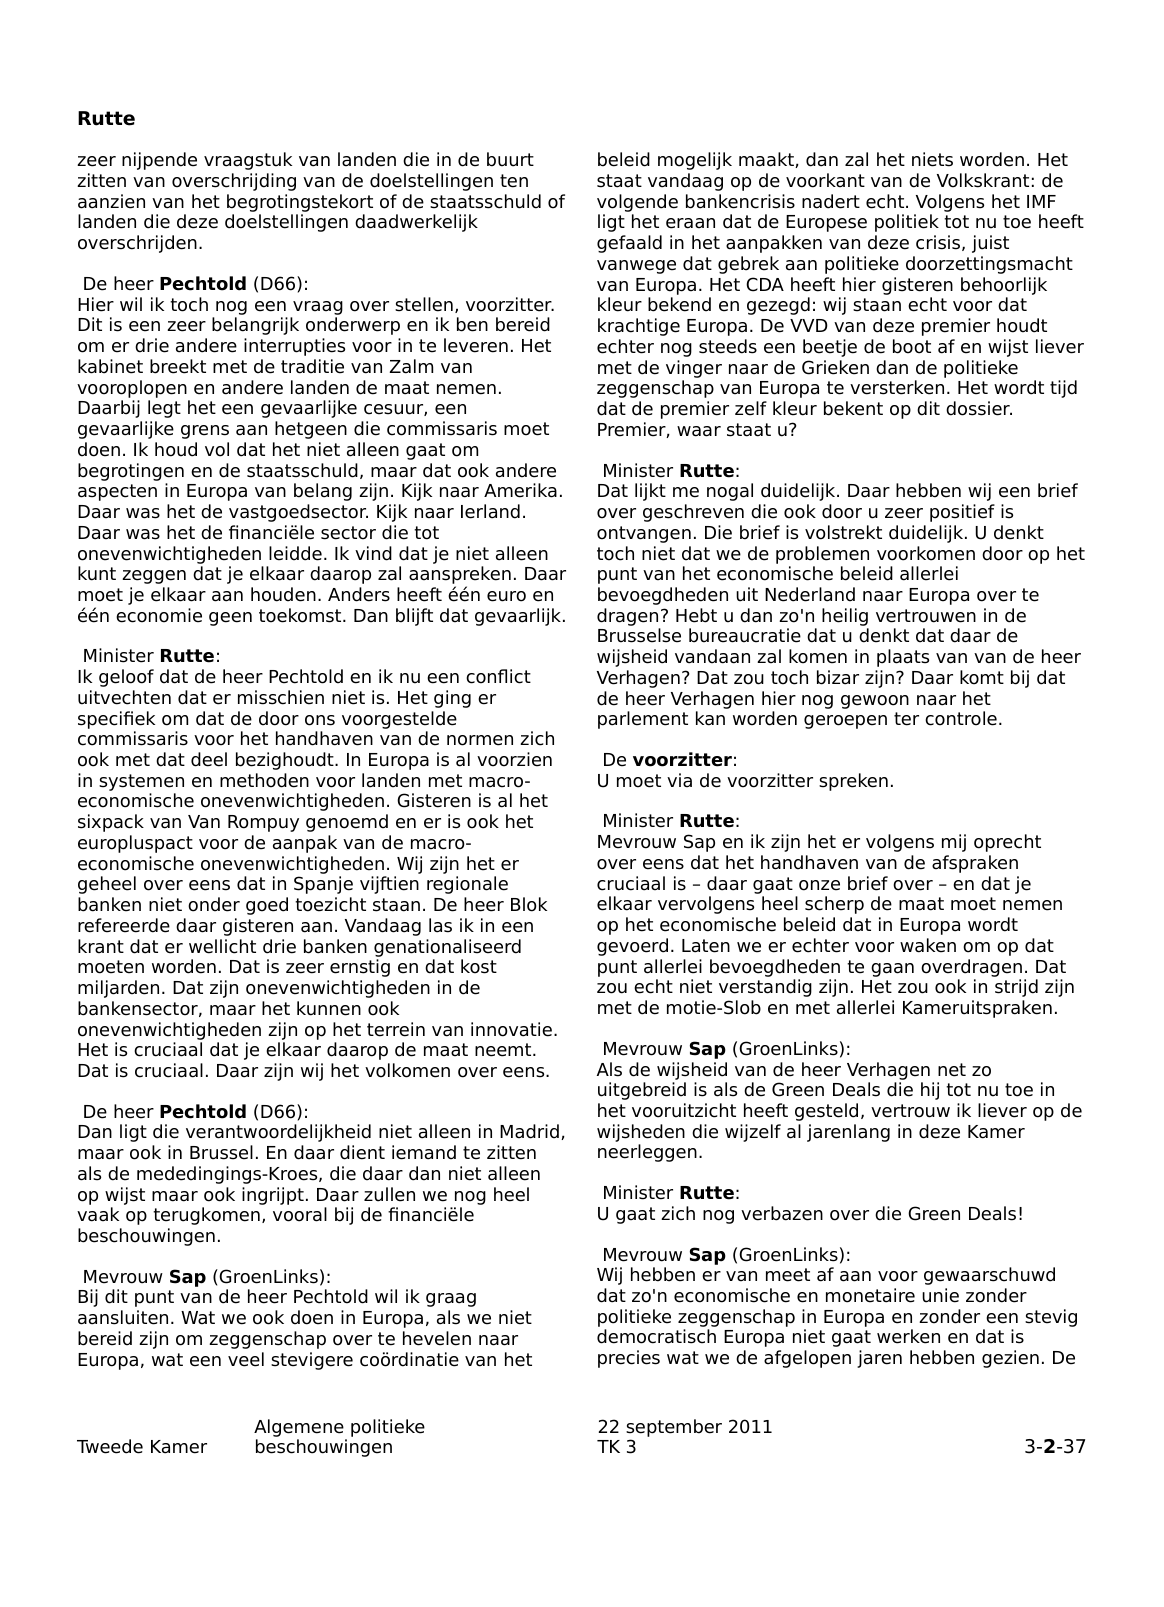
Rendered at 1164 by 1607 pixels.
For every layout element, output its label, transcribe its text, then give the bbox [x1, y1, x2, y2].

text Wij hebben er van meet af aan voor gewaarschuwd dat zo'n economische en monetaire unie zonder politieke zeggenschap in Europa en zonder een stevig democratisch Europa niet gaat werken en dat is precies wat we de afgelopen jaren hebben gezien. De [596, 1265, 1087, 1369]
text U gaat zich nog verbazen over die Green Deals! [596, 1204, 1087, 1224]
text Mevrouw Sap (GroenLinks): [596, 1244, 1087, 1265]
text Dat lijkt me nogal duidelijk. Daar hebben wij een brief over geschreven die ook door u zeer positief is ontvangen. Die brief is volstrekt duidelijk. U denkt toch niet dat we de problemen voorkomen door op het punt van het economische beleid allerlei bevoegdheden uit Nederland naar Europa over te dragen? Hebt u dan zo'n heilig vertrouwen in de Brusselse bureaucratie dat u denkt dat daar de wijsheid vandaan zal komen in plaats van van de heer Verhagen? Dat zou toch bizar zijn? Daar komt bij dat de heer Verhagen hier nog gewoon naar het parlement kan worden geroepen ter controle. [596, 481, 1087, 730]
text Mevrouw Sap (GroenLinks): [77, 1267, 567, 1287]
text Minister Rutte: [596, 460, 1087, 481]
text zeer nijpende vraagstuk van landen die in de buurt zitten van overschrijding van de doelstellingen ten aanzien van het begrotingstekort of de staatsschuld of landen die deze doelstellingen daadwerkelijk overschrijden. [77, 150, 567, 254]
text beleid mogelijk maakt, dan zal het niets worden. Het staat vandaag op de voorkant van de Volkskrant: de volgende bankencrisis nadert echt. Volgens het IMF ligt het eraan dat de Europese politiek tot nu toe heeft gefaald in het aanpakken van deze crisis, juist vanwege dat gebrek aan politieke doorzettingsmacht van Europa. Het CDA heeft hier gisteren behoorlijk kleur bekend en gezegd: wij staan echt voor dat krachtige Europa. De VVD van deze premier houdt echter nog steeds een beetje de boot af en wijst liever met de vinger naar de Grieken dan de politieke zeggenschap van Europa te versterken. Het wordt tijd dat de premier zelf kleur bekent op dit dossier. Premier, waar staat u? [596, 150, 1087, 440]
text U moet via de voorzitter spreken. [596, 771, 1087, 791]
text Bij dit punt van de heer Pechtold wil ik graag aansluiten. Wat we ook doen in Europa, als we niet bereid zijn om zeggenschap over te hevelen naar Europa, wat een veel stevigere coördinatie van het [77, 1287, 567, 1370]
text Minister Rutte: [77, 646, 567, 667]
text Als de wijsheid van de heer Verhagen net zo uitgebreid is als de Green Deals die hij tot nu toe in het vooruitzicht heeft gesteld, vertrouw ik liever op de wijsheden die wijzelf al jarenlang in deze Kamer neerleggen. [596, 1059, 1087, 1163]
text Ik geloof dat de heer Pechtold en ik nu een conflict uitvechten dat er misschien niet is. Het ging er specifiek om dat de door ons voorgestelde commissaris voor het handhaven van de normen zich ook met dat deel bezighoudt. In Europa is al voorzien in systemen en methoden voor landen met macro-economische onevenwichtigheden. Gisteren is al het sixpack van Van Rompuy genoemd en er is ook het europluspact voor de aanpak van de macro-economische onevenwichtigheden. Wij zijn het er geheel over eens dat in Spanje vijftien regionale banken niet onder goed toezicht staan. De heer Blok refereerde daar gisteren aan. Vandaag las ik in een krant dat er wellicht drie banken genationaliseerd moeten worden. Dat is zeer ernstig en dat kost miljarden. Dat zijn onevenwichtigheden in de bankensector, maar het kunnen ook onevenwichtigheden zijn op het terrein van innovatie. Het is cruciaal dat je elkaar daarop de maat neemt. Dat is cruciaal. Daar zijn wij het volkomen over eens. [77, 667, 567, 1082]
text De voorzitter: [596, 750, 1087, 771]
text Hier wil ik toch nog een vraag over stellen, voorzitter. Dit is een zeer belangrijk onderwerp en ik ben bereid om er drie andere interrupties voor in te leveren. Het kabinet breekt met de traditie van Zalm van vooroplopen en andere landen de maat nemen. Daarbij legt het een gevaarlijke cesuur, een gevaarlijke grens aan hetgeen die commissaris moet doen. Ik houd vol dat het niet alleen gaat om begrotingen en de staatsschuld, maar dat ook andere aspecten in Europa van belang zijn. Kijk naar Amerika. Daar was het de vastgoedsector. Kijk naar Ierland. Daar was het de financiële sector die tot onevenwichtigheden leidde. Ik vind dat je niet alleen kunt zeggen dat je elkaar daarop zal aanspreken. Daar moet je elkaar aan houden. Anders heeft één euro en één economie geen toekomst. Dan blijft dat gevaarlijk. [77, 294, 567, 626]
text Minister Rutte: [596, 811, 1087, 832]
text Mevrouw Sap en ik zijn het er volgens mij oprecht over eens dat het handhaven van de afspraken cruciaal is – daar gaat onze brief over – en dat je elkaar vervolgens heel scherp de maat moet nemen op het economische beleid dat in Europa wordt gevoerd. Laten we er echter voor waken om op dat punt allerlei bevoegdheden te gaan overdragen. Dat zou echt niet verstandig zijn. Het zou ook in strijd zijn met de motie-Slob en met allerlei Kameruitspraken. [596, 832, 1087, 1019]
text De heer Pechtold (D66): [77, 274, 567, 294]
text De heer Pechtold (D66): [77, 1102, 567, 1122]
text Dan ligt die verantwoordelijkheid niet alleen in Madrid, maar ook in Brussel. En daar dient iemand te zitten als de mededingings-Kroes, die daar dan niet alleen op wijst maar ook ingrijpt. Daar zullen we nog heel vaak op terugkomen, vooral bij de financiële beschouwingen. [77, 1122, 567, 1247]
text Minister Rutte: [596, 1183, 1087, 1204]
text Mevrouw Sap (GroenLinks): [596, 1039, 1087, 1059]
